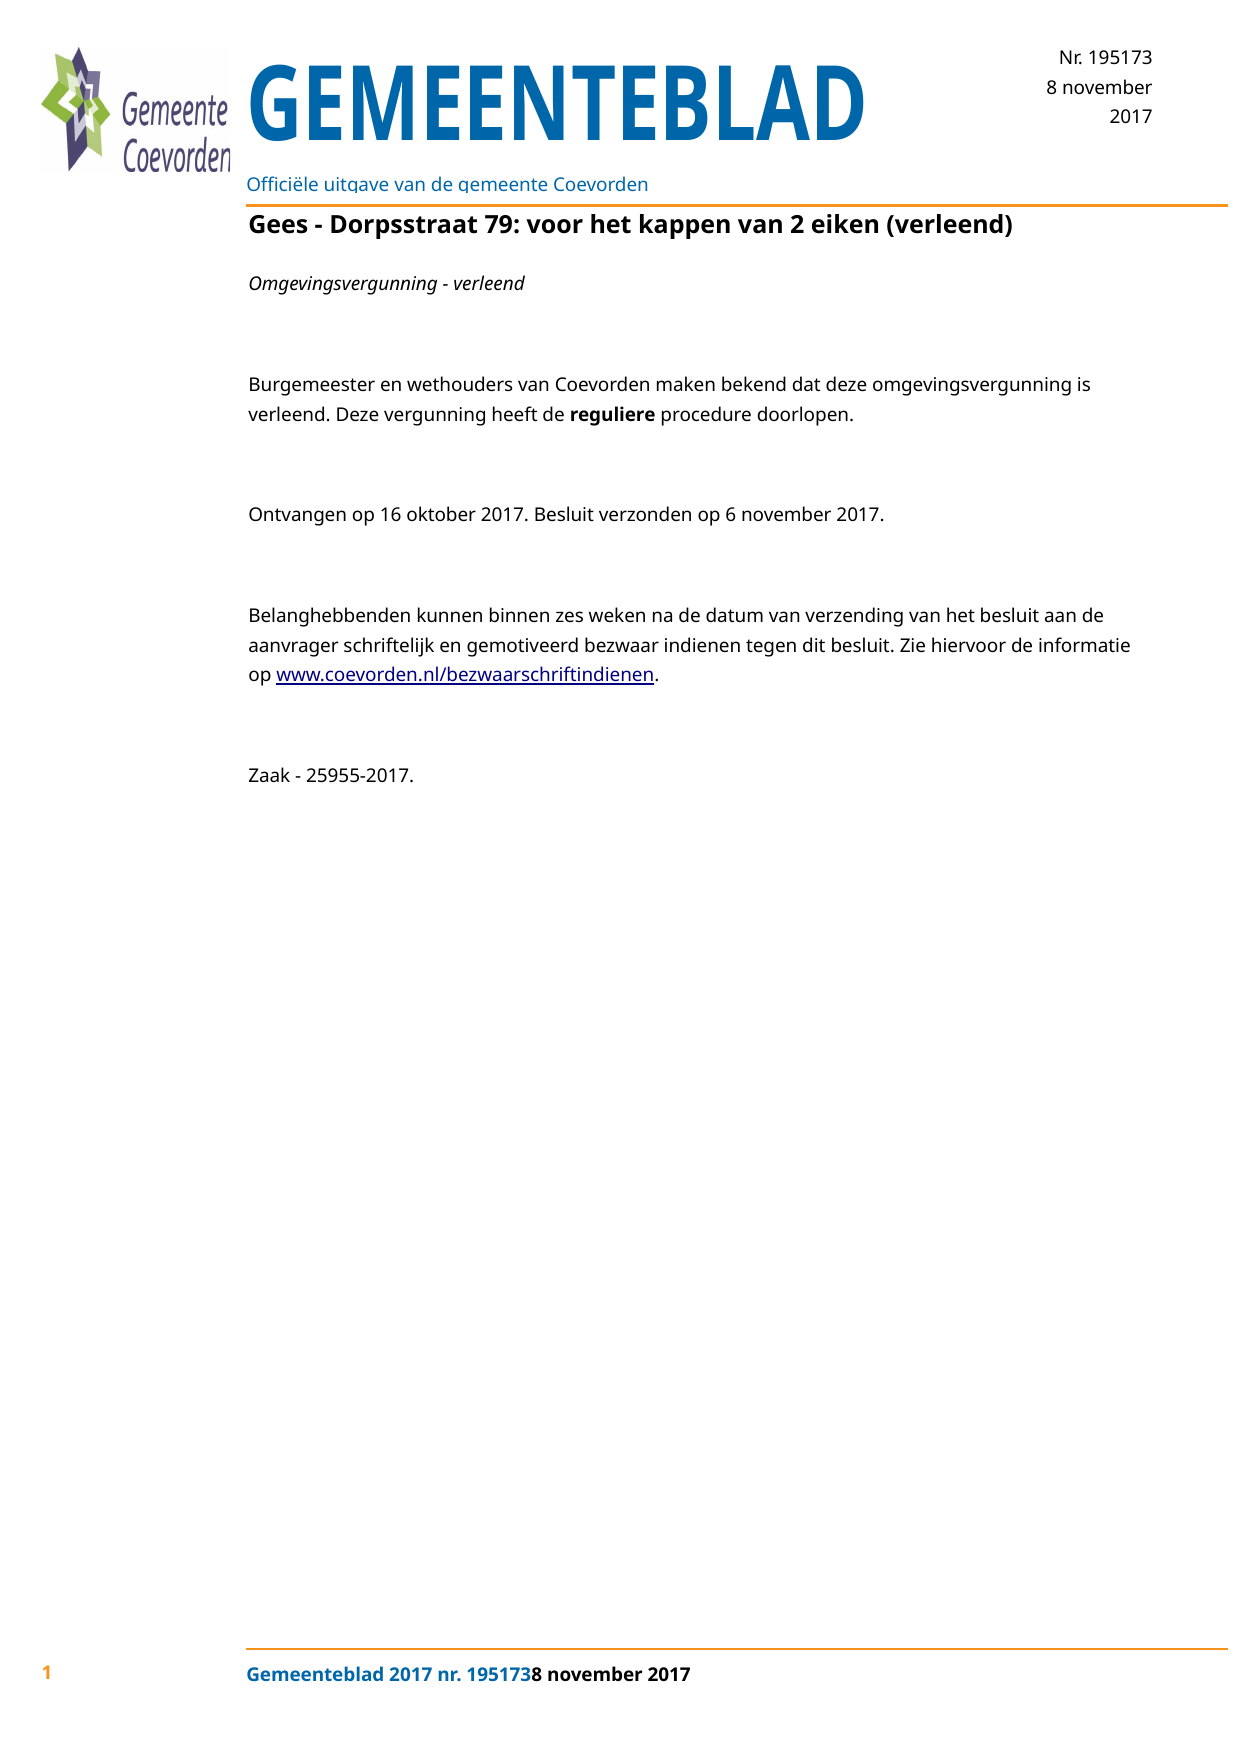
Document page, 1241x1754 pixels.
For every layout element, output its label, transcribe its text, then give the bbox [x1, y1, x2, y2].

text Zaak - 25955-2017. [248, 762, 1152, 788]
text Gees - Dorpsstraat 79: voor het kappen van 2 eiken (verleend) [248, 207, 1152, 241]
text Omgevingsvergunning - verleend [248, 270, 1152, 296]
text Belanghebbenden kunnen binnen zes weken na de datum van verzending van het besluit aan de aanvrager schriftelijk en gemotiveerd bezwaar indienen tegen dit besluit. Zie hiervoor de informatie op www.coevorden.nl/bezwaarschriftindienen. [248, 602, 1152, 687]
text Burgemeester en wethouders van Coevorden maken bekend dat deze omgevingsvergunning is verleend. Deze vergunning heeft de reguliere procedure doorlopen. [248, 371, 1152, 426]
text Ontvangen op 16 oktober 2017. Besluit verzonden op 6 november 2017. [248, 502, 1152, 527]
picture [41, 47, 231, 172]
